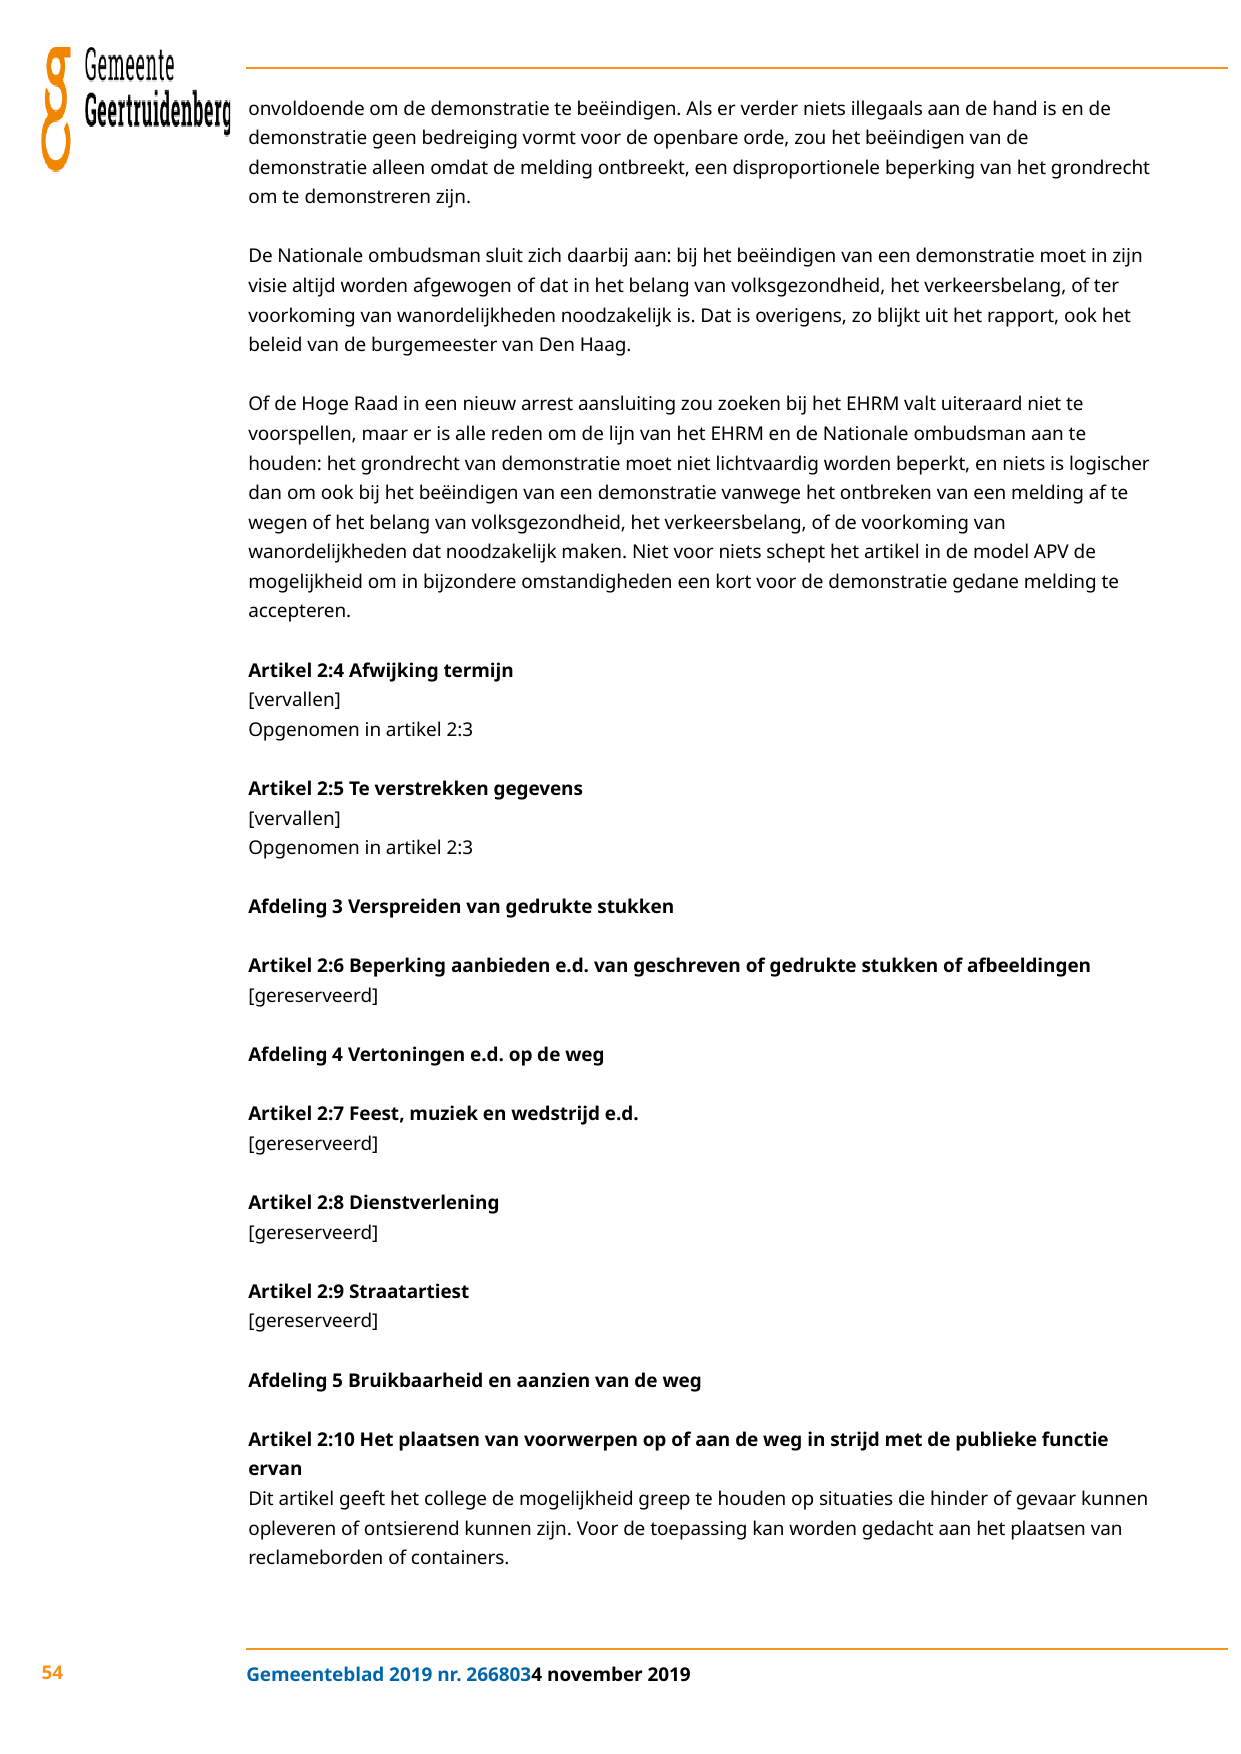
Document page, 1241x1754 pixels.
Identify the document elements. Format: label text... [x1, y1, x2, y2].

text Opgenomen in artikel 2:3 [248, 716, 1152, 742]
text Artikel 2:8 Dienstverlening [248, 1189, 1152, 1215]
text Afdeling 4 Vertoningen e.d. op de weg [248, 1041, 1152, 1067]
text Of de Hoge Raad in een nieuw arrest aansluiting zou zoeken bij het EHRM valt uiteraard niet te voorspellen, maar er is alle reden om de lijn van het EHRM en de Nationale ombudsman aan te houden: het grondrecht van demonstratie moet niet lichtvaardig worden beperkt, en niets is logischer dan om ook bij het beëindigen van een demonstratie vanwege het ontbreken van een melding af te wegen of het belang van volksgezondheid, het verkeersbelang, of de voorkoming van wanordelijkheden dat noodzakelijk maken. Niet voor niets schept het artikel in de model APV de mogelijkheid om in bijzondere omstandigheden een kort voor de demonstratie gedane melding te accepteren. [248, 391, 1152, 623]
text onvoldoende om de demonstratie te beëindigen. Als er verder niets illegaals aan de hand is en de demonstratie geen bedreiging vormt voor de openbare orde, zou het beëindigen van de demonstratie alleen omdat de melding ontbreekt, een disproportionele beperking van het grondrecht om te demonstreren zijn. [248, 95, 1152, 209]
text Artikel 2:6 Beperking aanbieden e.d. van geschreven of gedrukte stukken of afbeeldingen [248, 953, 1152, 978]
text Artikel 2:9 Straatartiest [248, 1278, 1152, 1304]
text [vervallen] [248, 686, 1152, 712]
text De Nationale ombudsman sluit zich daarbij aan: bij het beëindigen van een demonstratie moet in zijn visie altijd worden afgewogen of dat in het belang van volksgezondheid, het verkeersbelang, of ter voorkoming van wanordelijkheden noodzakelijk is. Dat is overigens, zo blijkt uit het rapport, ook het beleid van de burgemeester van Den Haag. [248, 243, 1152, 357]
text [gereserveerd] [248, 1308, 1152, 1333]
text Afdeling 5 Bruikbaarheid en aanzien van de weg [248, 1367, 1152, 1393]
text Artikel 2:5 Te verstrekken gegevens [248, 775, 1152, 801]
text [gereserveerd] [248, 1130, 1152, 1156]
text [gereserveerd] [248, 982, 1152, 1008]
text Artikel 2:10 Het plaatsen van voorwerpen op of aan de weg in strijd met de publieke functie ervan [248, 1426, 1152, 1481]
text [vervallen] [248, 805, 1152, 831]
text Artikel 2:4 Afwijking termijn [248, 657, 1152, 683]
text Artikel 2:7 Feest, muziek en wedstrijd e.d. [248, 1101, 1152, 1126]
text Afdeling 3 Verspreiden van gedrukte stukken [248, 893, 1152, 919]
text Dit artikel geeft het college de mogelijkheid greep te houden op situaties die hinder of gevaar kunnen opleveren of ontsierend kunnen zijn. Voor de toepassing kan worden gedacht aan het plaatsen van reclameborden of containers. [248, 1485, 1152, 1570]
picture [41, 47, 231, 172]
text [gereserveerd] [248, 1219, 1152, 1245]
text Opgenomen in artikel 2:3 [248, 834, 1152, 860]
